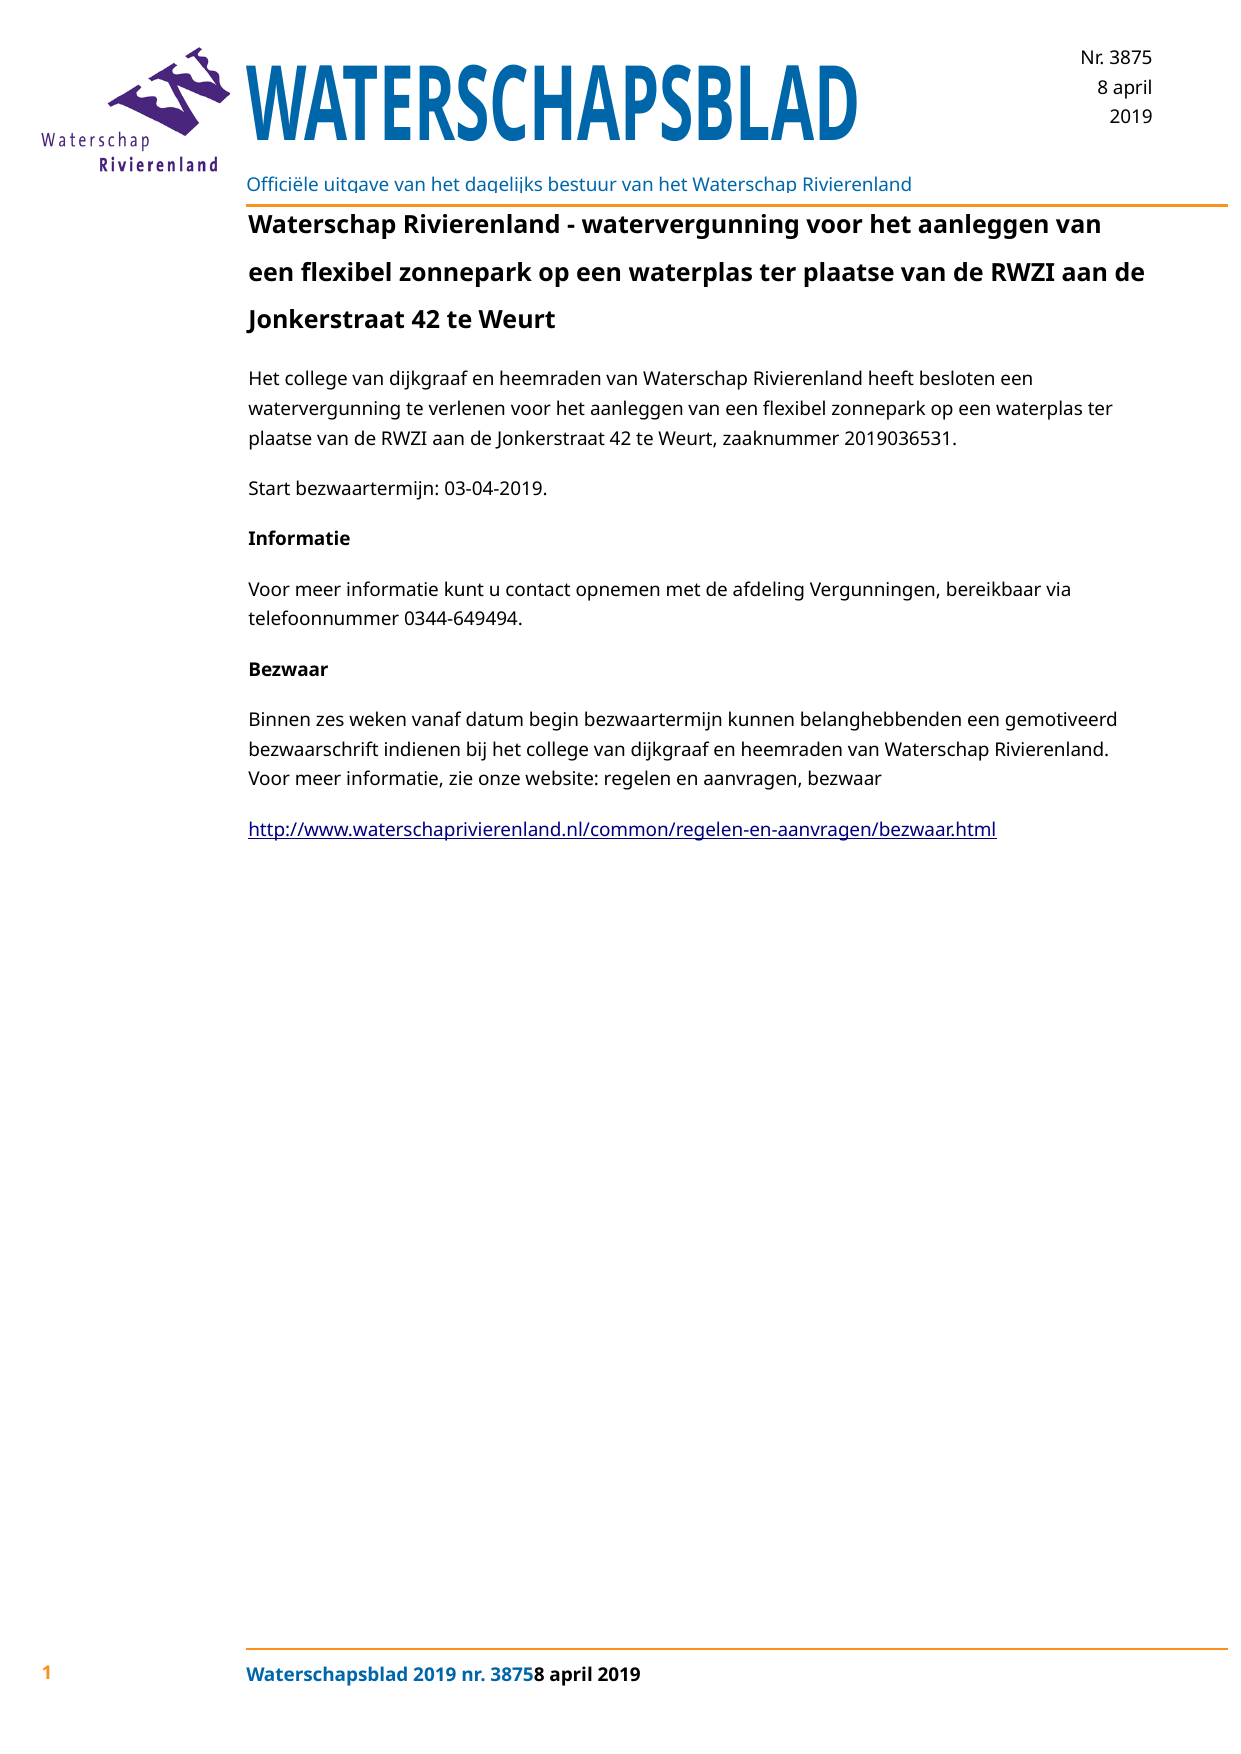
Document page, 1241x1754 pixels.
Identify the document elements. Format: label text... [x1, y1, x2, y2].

text Voor meer informatie kunt u contact opnemen met de afdeling Vergunningen, bereikbaar via telefoonnummer 0344-649494. [248, 576, 1152, 631]
text Start bezwaartermijn: 03-04-2019. [248, 475, 1152, 501]
text http://www.waterschaprivierenland.nl/common/regelen-en-aanvragen/bezwaar.html [248, 816, 1152, 842]
text Het college van dijkgraaf en heemraden van Waterschap Rivierenland heeft besloten een watervergunning te verlenen voor het aanleggen van een flexibel zonnepark op een waterplas ter plaatse van de RWZI aan de Jonkerstraat 42 te Weurt, zaaknummer 2019036531. [248, 366, 1152, 450]
picture [41, 47, 231, 172]
text Informatie [248, 526, 1152, 551]
text Waterschap Rivierenland - watervergunning voor het aanleggen van een flexibel zonnepark op een waterplas ter plaatse van de RWZI aan de Jonkerstraat 42 te Weurt [248, 207, 1152, 336]
text Binnen zes weken vanaf datum begin bezwaartermijn kunnen belanghebbenden een gemotiveerd bezwaarschrift indienen bij het college van dijkgraaf en heemraden van Waterschap Rivierenland. Voor meer informatie, zie onze website: regelen en aanvragen, bezwaar [248, 706, 1152, 791]
text Bezwaar [248, 656, 1152, 682]
